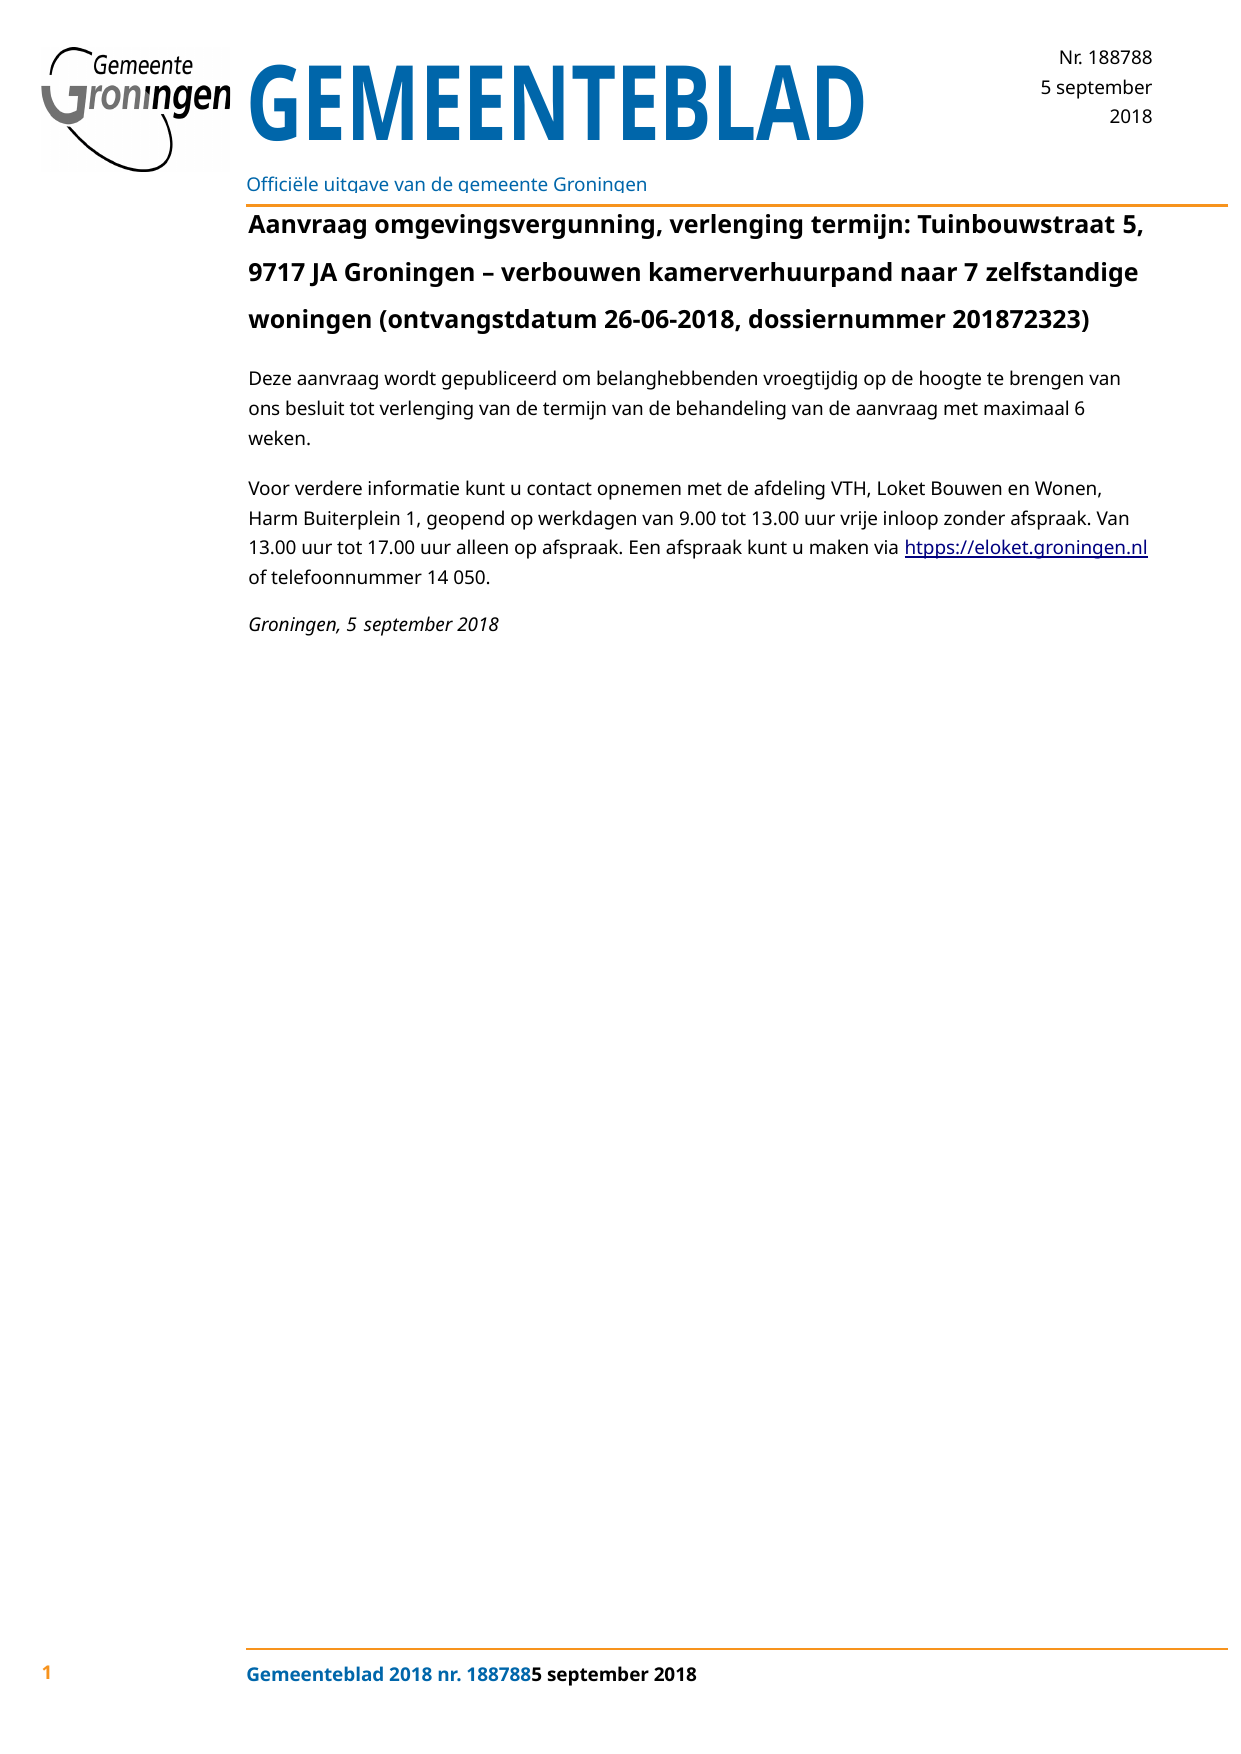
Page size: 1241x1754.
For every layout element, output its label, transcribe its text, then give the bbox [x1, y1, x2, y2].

text Voor verdere informatie kunt u contact opnemen met de afdeling VTH, Loket Bouwen en Wonen, Harm Buiterplein 1, geopend op werkdagen van 9.00 tot 13.00 uur vrije inloop zonder afspraak. Van 13.00 uur tot 17.00 uur alleen op afspraak. Een afspraak kunt u maken via htpps://eloket.groningen.nl of telefoonnummer 14 050. [248, 475, 1152, 589]
text Deze aanvraag wordt gepubliceerd om belanghebbenden vroegtijdig op de hoogte te brengen van ons besluit tot verlenging van de termijn van de behandeling van de aanvraag met maximaal 6 weken. [248, 366, 1152, 450]
text Aanvraag omgevingsvergunning, verlenging termijn: Tuinbouwstraat 5, 9717 JA Groningen – verbouwen kamerverhuurpand naar 7 zelfstandige woningen (ontvangstdatum 26-06-2018, dossiernummer 201872323) [248, 207, 1152, 336]
text Groningen, 5 september 2018 [248, 612, 1152, 637]
picture [41, 47, 231, 172]
